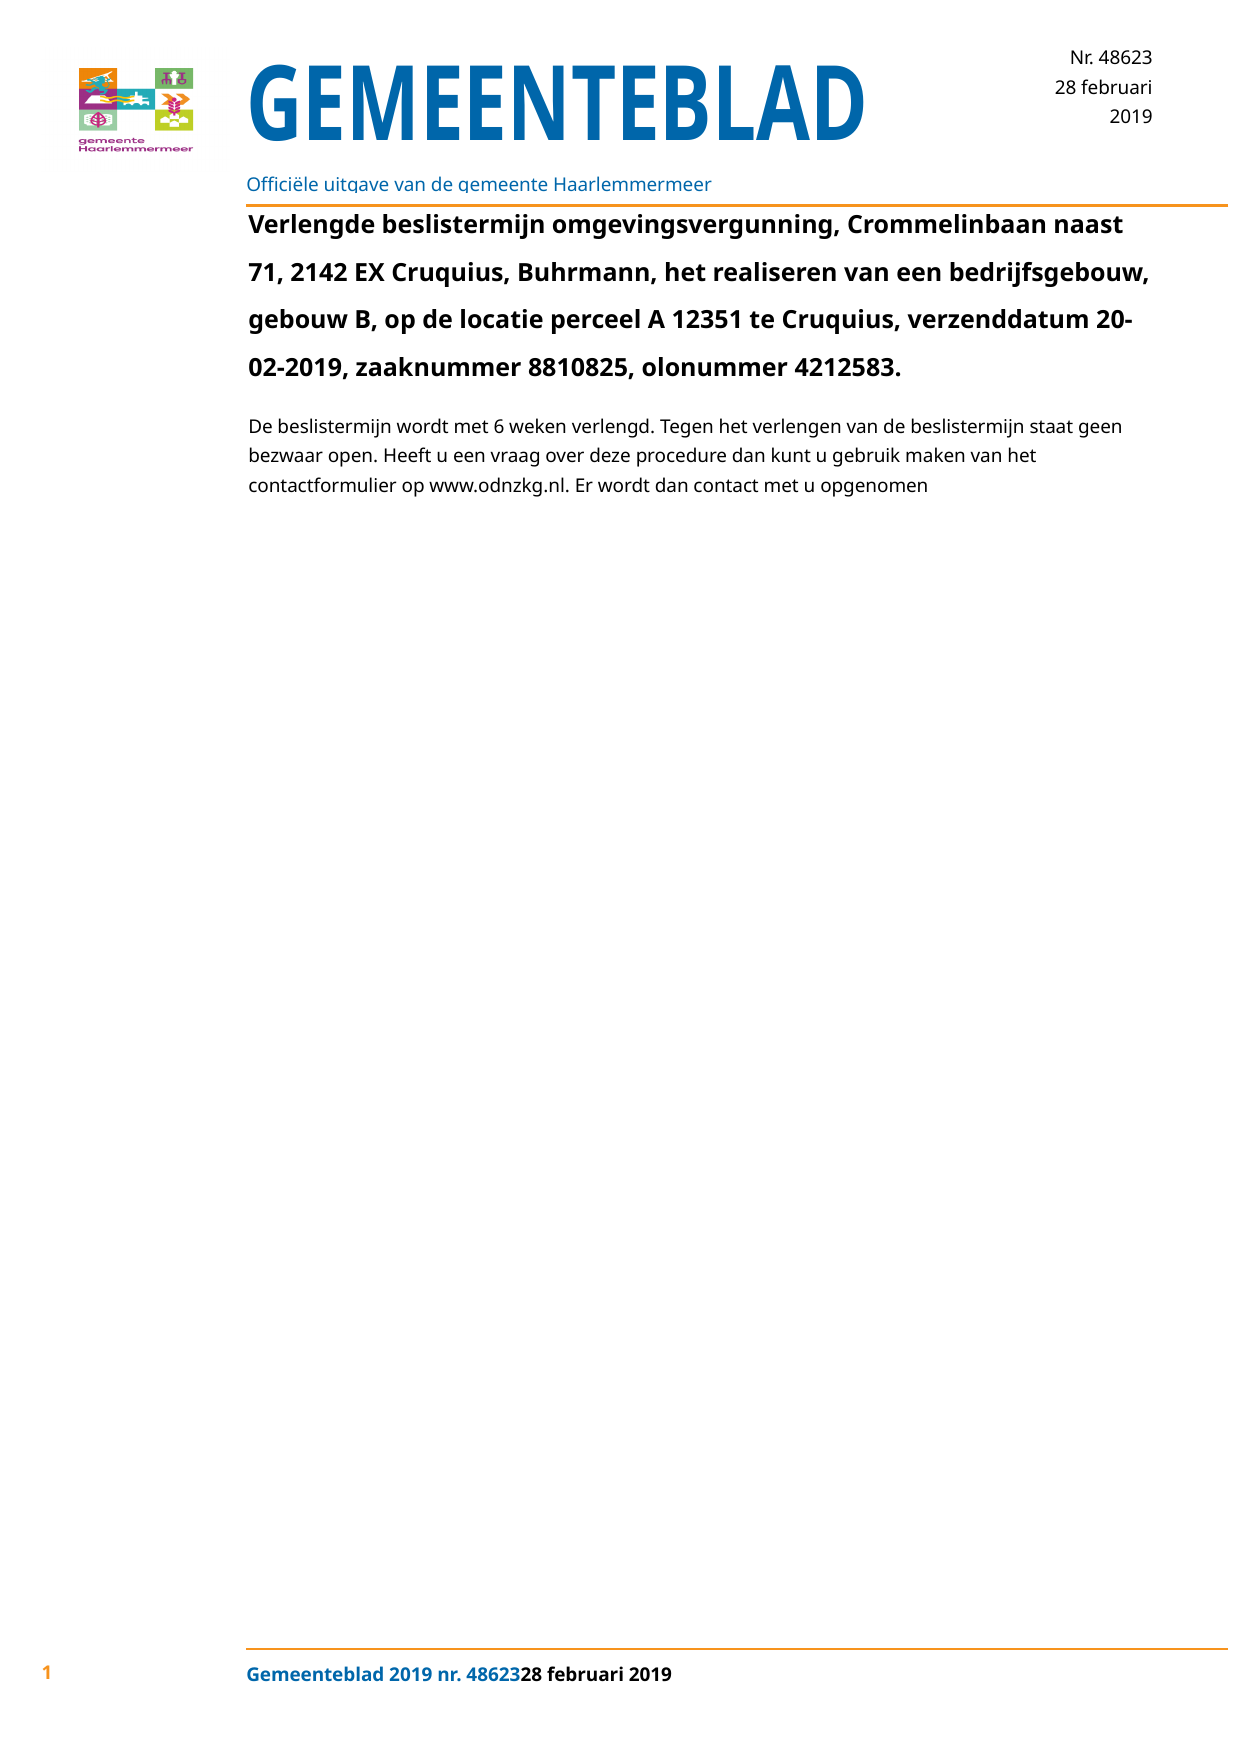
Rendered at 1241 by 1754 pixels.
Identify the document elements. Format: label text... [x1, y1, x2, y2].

text Verlengde beslistermijn omgevingsvergunning, Crommelinbaan naast 71, 2142 EX Cruquius, Buhrmann, het realiseren van een bedrijfsgebouw, gebouw B, op de locatie perceel A 12351 te Cruquius, verzenddatum 20-02-2019, zaaknummer 8810825, olonummer 4212583. [248, 207, 1152, 384]
text De beslistermijn wordt met 6 weken verlengd. Tegen het verlengen van de beslistermijn staat geen bezwaar open. Heeft u een vraag over deze procedure dan kunt u gebruik maken van het contactformulier op www.odnzkg.nl. Er wordt dan contact met u opgenomen [248, 413, 1152, 498]
picture [41, 47, 231, 172]
